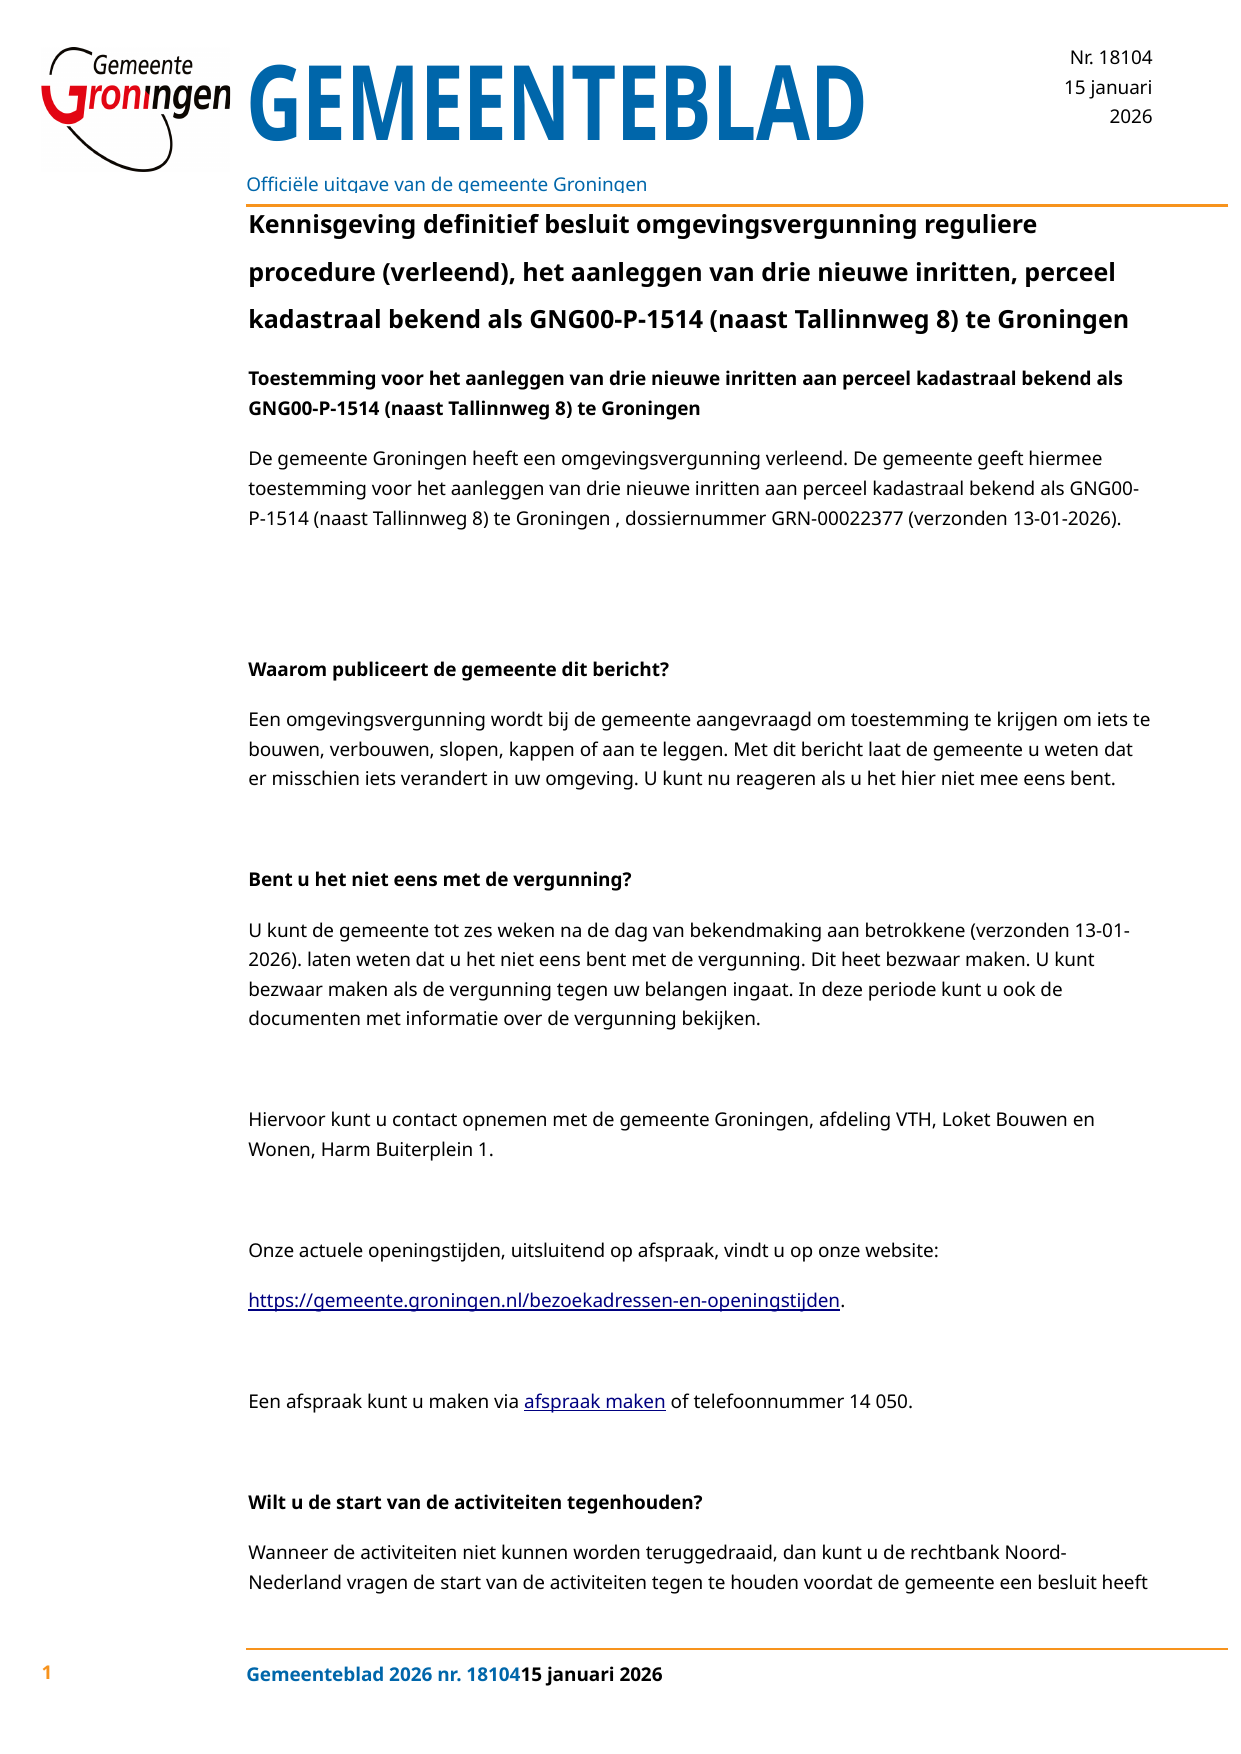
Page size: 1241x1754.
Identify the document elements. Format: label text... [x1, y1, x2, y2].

text Wilt u de start van de activiteiten tegenhouden? [248, 1489, 1152, 1514]
text Een afspraak kunt u maken via afspraak maken of telefoonnummer 14 050. [248, 1388, 1152, 1414]
picture [41, 47, 231, 172]
text Waarom publiceert de gemeente dit bericht? [248, 656, 1152, 682]
text Toestemming voor het aanleggen van drie nieuwe inritten aan perceel kadastraal bekend als GNG00-P-1514 (naast Tallinnweg 8) te Groningen [248, 366, 1152, 421]
text Een omgevingsvergunning wordt bij de gemeente aangevraagd om toestemming te krijgen om iets te bouwen, verbouwen, slopen, kappen of aan te leggen. Met dit bericht laat de gemeente u weten dat er misschien iets verandert in uw omgeving. U kunt nu reageren als u het hier niet mee eens bent. [248, 706, 1152, 791]
text Bent u het niet eens met de vergunning? [248, 866, 1152, 892]
text U kunt de gemeente tot zes weken na de dag van bekendmaking aan betrokkene (verzonden 13-01-2026). laten weten dat u het niet eens bent met de vergunning. Dit heet bezwaar maken. U kunt bezwaar maken als de vergunning tegen uw belangen ingaat. In deze periode kunt u ook de documenten met informatie over de vergunning bekijken. [248, 917, 1152, 1031]
text De gemeente Groningen heeft een omgevingsvergunning verleend. De gemeente geeft hiermee toestemming voor het aanleggen van drie nieuwe inritten aan perceel kadastraal bekend als GNG00-P-1514 (naast Tallinnweg 8) te Groningen , dossiernummer GRN-00022377 (verzonden 13-01-2026). [248, 446, 1152, 530]
text Onze actuele openingstijden, uitsluitend op afspraak, vindt u op onze website: [248, 1237, 1152, 1262]
text Kennisgeving definitief besluit omgevingsvergunning reguliere procedure (verleend), het aanleggen van drie nieuwe inritten, perceel kadastraal bekend als GNG00-P-1514 (naast Tallinnweg 8) te Groningen [248, 207, 1152, 336]
text Wanneer de activiteiten niet kunnen worden teruggedraaid, dan kunt u de rechtbank Noord-Nederland vragen de start van de activiteiten tegen te houden voordat de gemeente een besluit heeft [248, 1539, 1152, 1594]
text https://gemeente.groningen.nl/bezoekadressen-en-openingstijden. [248, 1287, 1152, 1313]
text Hiervoor kunt u contact opnemen met de gemeente Groningen, afdeling VTH, Loket Bouwen en Wonen, Harm Buiterplein 1. [248, 1106, 1152, 1162]
